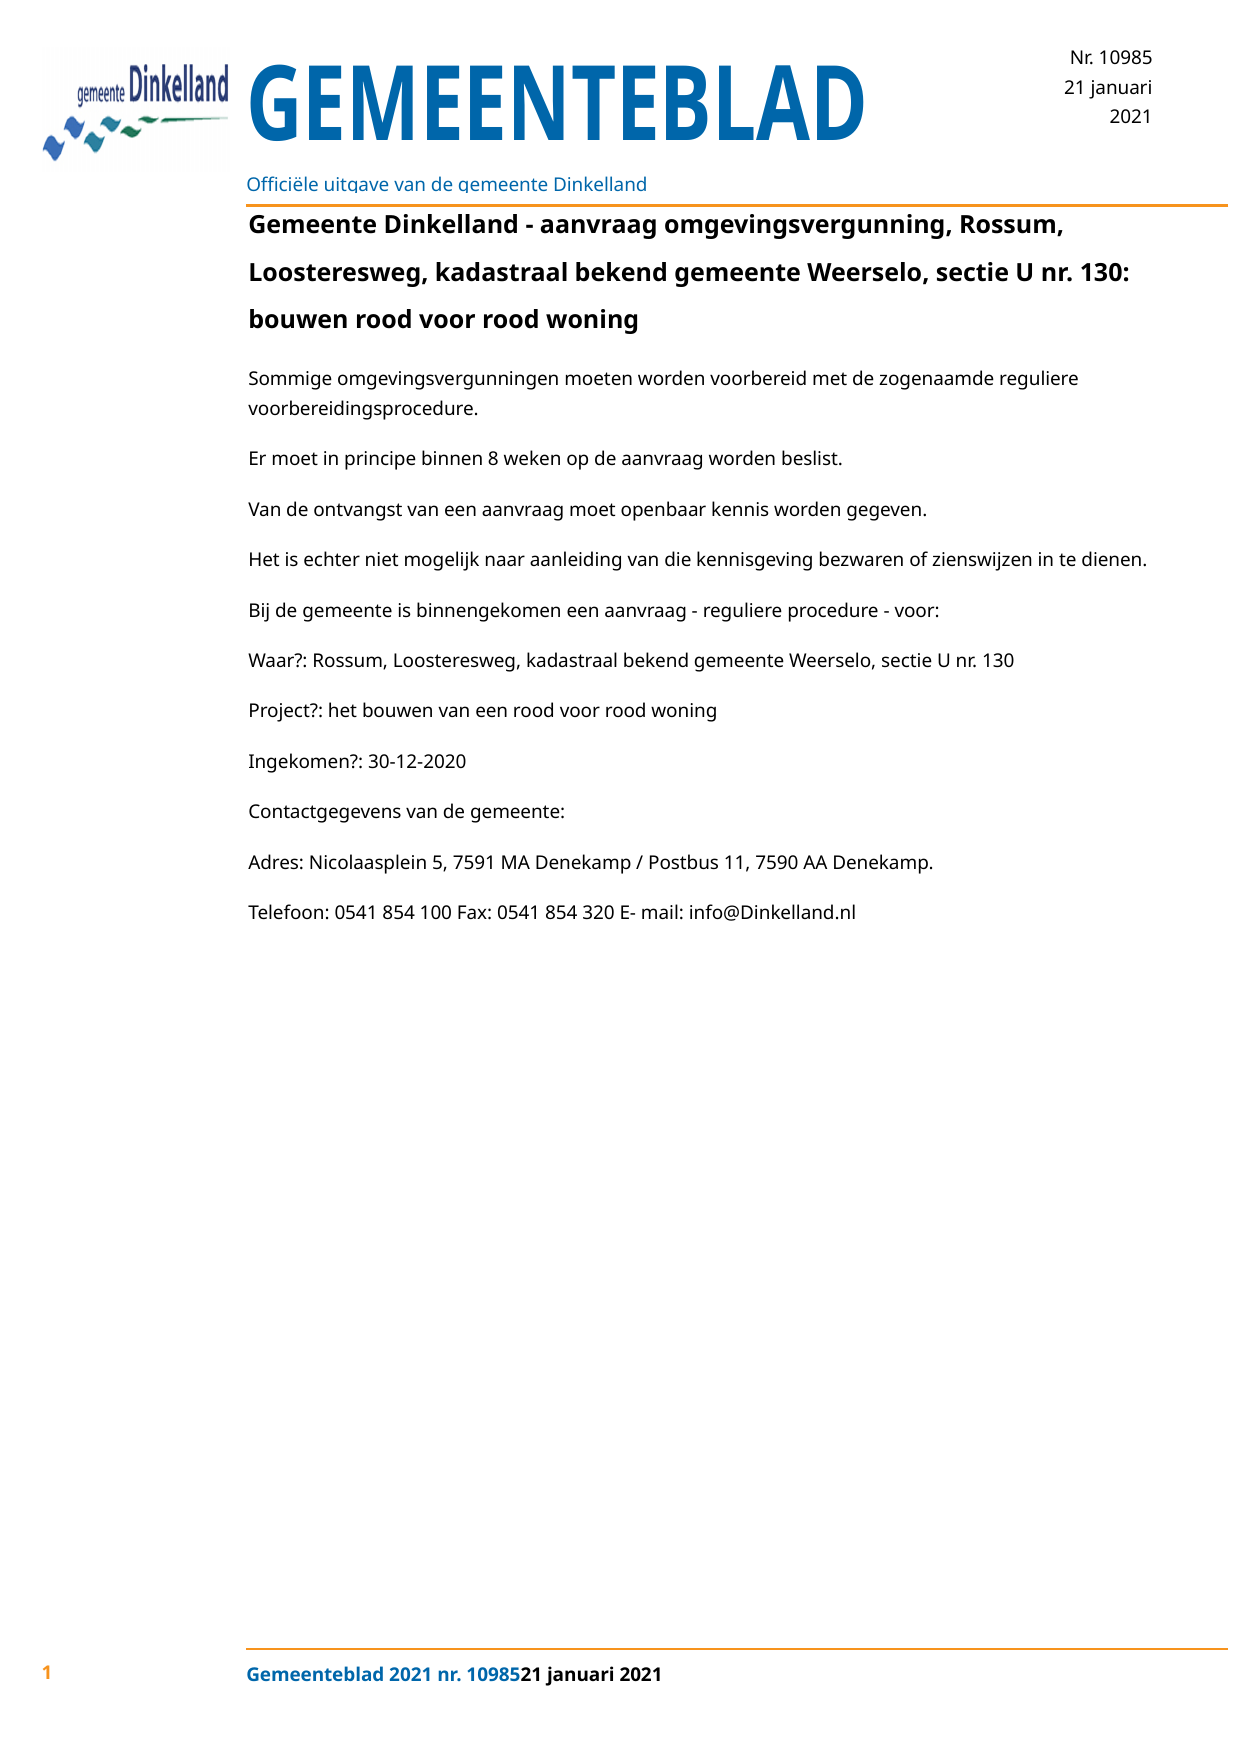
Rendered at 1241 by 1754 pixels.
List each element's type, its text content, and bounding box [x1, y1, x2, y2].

text Gemeente Dinkelland - aanvraag omgevingsvergunning, Rossum, Loosteresweg, kadastraal bekend gemeente Weerselo, sectie U nr. 130: bouwen rood voor rood woning [248, 207, 1152, 336]
text Adres: Nicolaasplein 5, 7591 MA Denekamp / Postbus 11, 7590 AA Denekamp. [248, 849, 1152, 874]
text Er moet in principe binnen 8 weken op de aanvraag worden beslist. [248, 446, 1152, 471]
text Het is echter niet mogelijk naar aanleiding van die kennisgeving bezwaren of zienswijzen in te dienen. [248, 546, 1152, 572]
text Waar?: Rossum, Loosteresweg, kadastraal bekend gemeente Weerselo, sectie U nr. 130 [248, 647, 1152, 673]
text Contactgegevens van de gemeente: [248, 798, 1152, 824]
picture [41, 47, 231, 172]
text Sommige omgevingsvergunningen moeten worden voorbereid met de zogenaamde reguliere voorbereidingsprocedure. [248, 366, 1152, 421]
text Ingekomen?: 30-12-2020 [248, 748, 1152, 774]
text Project?: het bouwen van een rood voor rood woning [248, 698, 1152, 723]
text Telefoon: 0541 854 100 Fax: 0541 854 320 E- mail: info@Dinkelland.nl [248, 899, 1152, 925]
text Van de ontvangst van een aanvraag moet openbaar kennis worden gegeven. [248, 496, 1152, 522]
text Bij de gemeente is binnengekomen een aanvraag - reguliere procedure - voor: [248, 597, 1152, 622]
